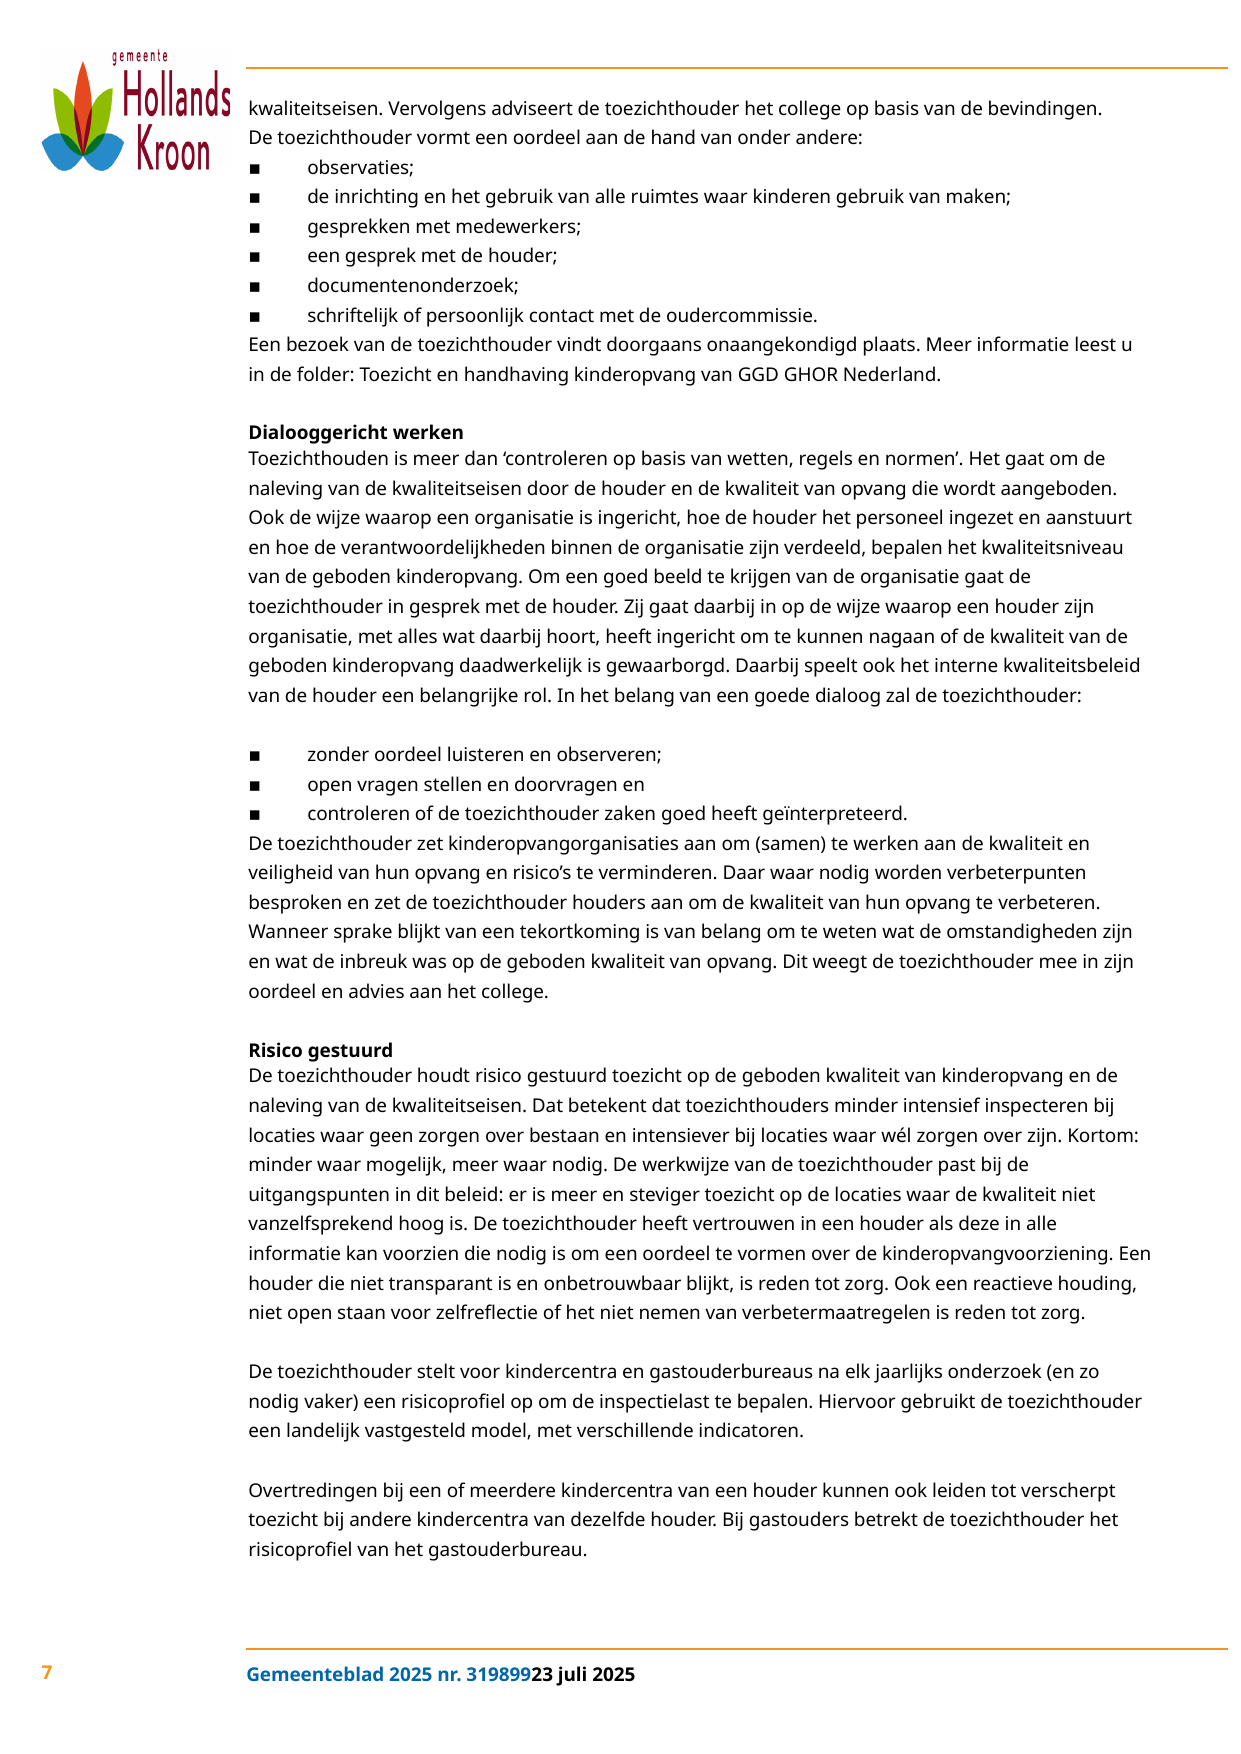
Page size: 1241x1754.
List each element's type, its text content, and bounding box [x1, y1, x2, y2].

text De toezichthouder stelt voor kindercentra en gastouderbureaus na elk jaarlijks onderzoek (en zo nodig vaker) een risicoprofiel op om de inspectielast te bepalen. Hiervoor gebruikt de toezichthouder een landelijk vastgesteld model, met verschillende indicatoren. [248, 1358, 1152, 1443]
text Toezichthouden is meer dan ‘controleren op basis van wetten, regels en normen’. Het gaat om de naleving van de kwaliteitseisen door de houder en de kwaliteit van opvang die wordt aangeboden. Ook de wijze waarop een organisatie is ingericht, hoe de houder het personeel ingezet en aanstuurt en hoe de verantwoordelijkheden binnen de organisatie zijn verdeeld, bepalen het kwaliteitsniveau van de geboden kinderopvang. Om een goed beeld te krijgen van de organisatie gaat de toezichthouder in gesprek met de houder. Zij gaat daarbij in op de wijze waarop een houder zijn organisatie, met alles wat daarbij hoort, heeft ingericht om te kunnen nagaan of de kwaliteit van de geboden kinderopvang daadwerkelijk is gewaarborgd. Daarbij speelt ook het interne kwaliteitsbeleid van de houder een belangrijke rol. In het belang van een goede dialoog zal de toezichthouder: [248, 445, 1152, 708]
text Risico gestuurd [248, 1037, 1152, 1063]
table_header kwaliteitseisen. Vervolgens adviseert de toezichthouder het college op basis van de bevindingen. De toezichthouder vormt een oordeel aan de hand van onder andere: observaties; de inrichting en het gebruik van alle ruimtes waar kinderen gebruik van maken; gesprekken met medewerkers; een gesprek met de houder; documentenonderzoek; schriftelijk of persoonlijk contact met de oudercommissie. Een bezoek van de toezichthouder vindt doorgaans onaangekondigd plaats. Meer informatie leest u in de folder: Toezicht en handhaving kinderopvang van GGD GHOR Nederland. [248, 95, 1152, 387]
picture [41, 47, 231, 172]
text Overtredingen bij een of meerdere kindercentra van een houder kunnen ook leiden tot verscherpt toezicht bij andere kindercentra van dezelfde houder. Bij gastouders betrekt de toezichthouder het risicoprofiel van het gastouderbureau. [248, 1477, 1152, 1562]
text De toezichthouder zet kinderopvangorganisaties aan om (samen) te werken aan de kwaliteit en veiligheid van hun opvang en risico’s te verminderen. Daar waar nodig worden verbeterpunten besproken en zet de toezichthouder houders aan om de kwaliteit van hun opvang te verbeteren. Wanneer sprake blijkt van een tekortkoming is van belang om te weten wat de omstandigheden zijn en wat de inbreuk was op de geboden kwaliteit van opvang. Dit weegt de toezichthouder mee in zijn oordeel en advies aan het college. [248, 830, 1152, 1003]
list zonder oordeel luisteren en observeren; [248, 741, 1152, 767]
text Dialooggericht werken [248, 419, 1152, 445]
text De toezichthouder houdt risico gestuurd toezicht op de geboden kwaliteit van kinderopvang en de naleving van de kwaliteitseisen. Dat betekent dat toezichthouders minder intensief inspecteren bij locaties waar geen zorgen over bestaan en intensiever bij locaties waar wél zorgen over zijn. Kortom: minder waar mogelijk, meer waar nodig. De werkwijze van de toezichthouder past bij de uitgangspunten in dit beleid: er is meer en steviger toezicht op de locaties waar de kwaliteit niet vanzelfsprekend hoog is. De toezichthouder heeft vertrouwen in een houder als deze in alle informatie kan voorzien die nodig is om een oordeel te vormen over de kinderopvangvoorziening. Een houder die niet transparant is en onbetrouwbaar blijkt, is reden tot zorg. Ook een reactieve houding, niet open staan voor zelfreflectie of het niet nemen van verbetermaatregelen is reden tot zorg. [248, 1063, 1152, 1325]
list controleren of de toezichthouder zaken goed heeft geïnterpreteerd. [248, 800, 1152, 826]
list open vragen stellen en doorvragen en [248, 771, 1152, 796]
